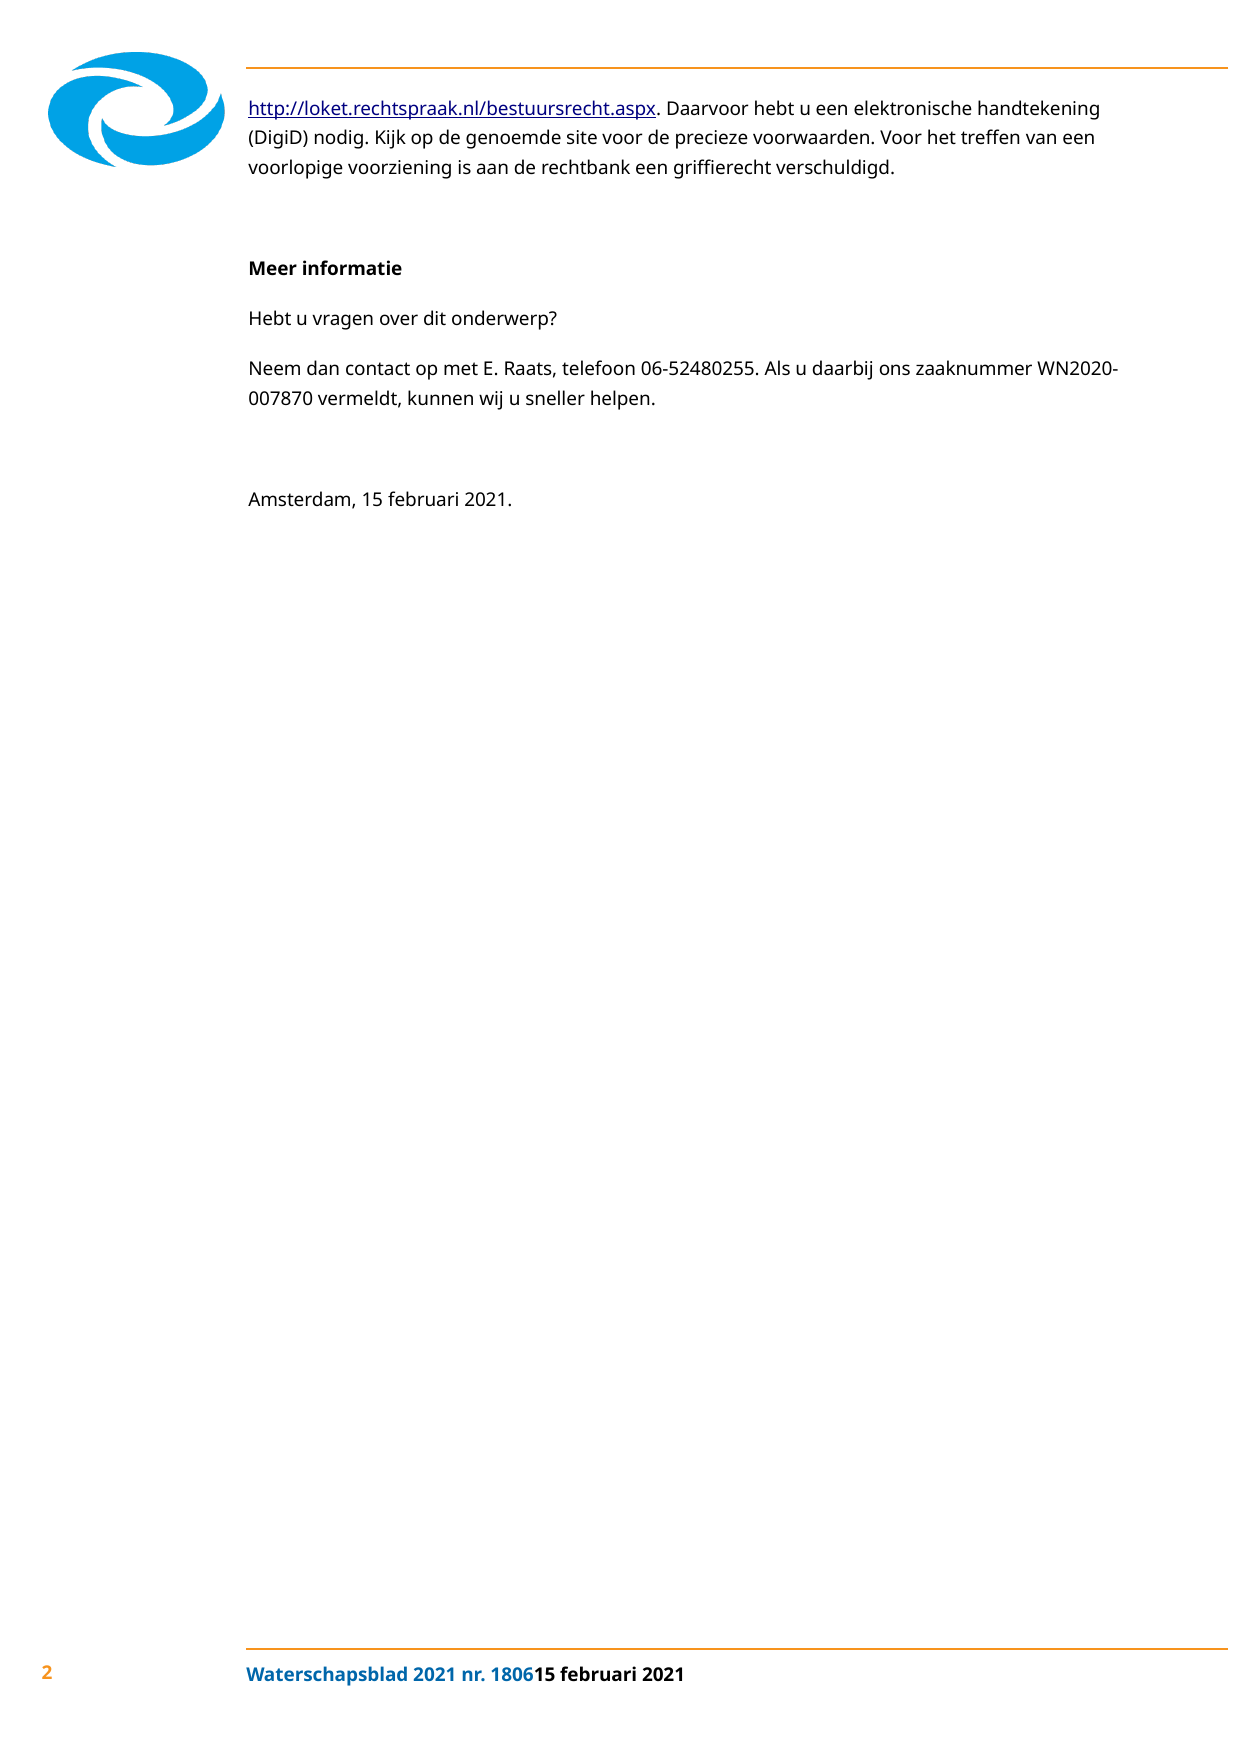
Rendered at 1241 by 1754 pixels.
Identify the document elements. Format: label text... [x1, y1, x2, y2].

text http://loket.rechtspraak.nl/bestuursrecht.aspx. Daarvoor hebt u een elektronische handtekening (DigiD) nodig. Kijk op de genoemde site voor de precieze voorwaarden. Voor het treffen van een voorlopige voorziening is aan de rechtbank een griffierecht verschuldigd. [248, 95, 1152, 180]
text Neem dan contact op met E. Raats, telefoon 06-52480255. Als u daarbij ons zaaknummer WN2020-007870 vermeldt, kunnen wij u sneller helpen. [248, 356, 1152, 411]
picture [41, 47, 231, 172]
text Meer informatie [248, 255, 1152, 281]
text Amsterdam, 15 februari 2021. [248, 486, 1152, 512]
text Hebt u vragen over dit onderwerp? [248, 305, 1152, 331]
